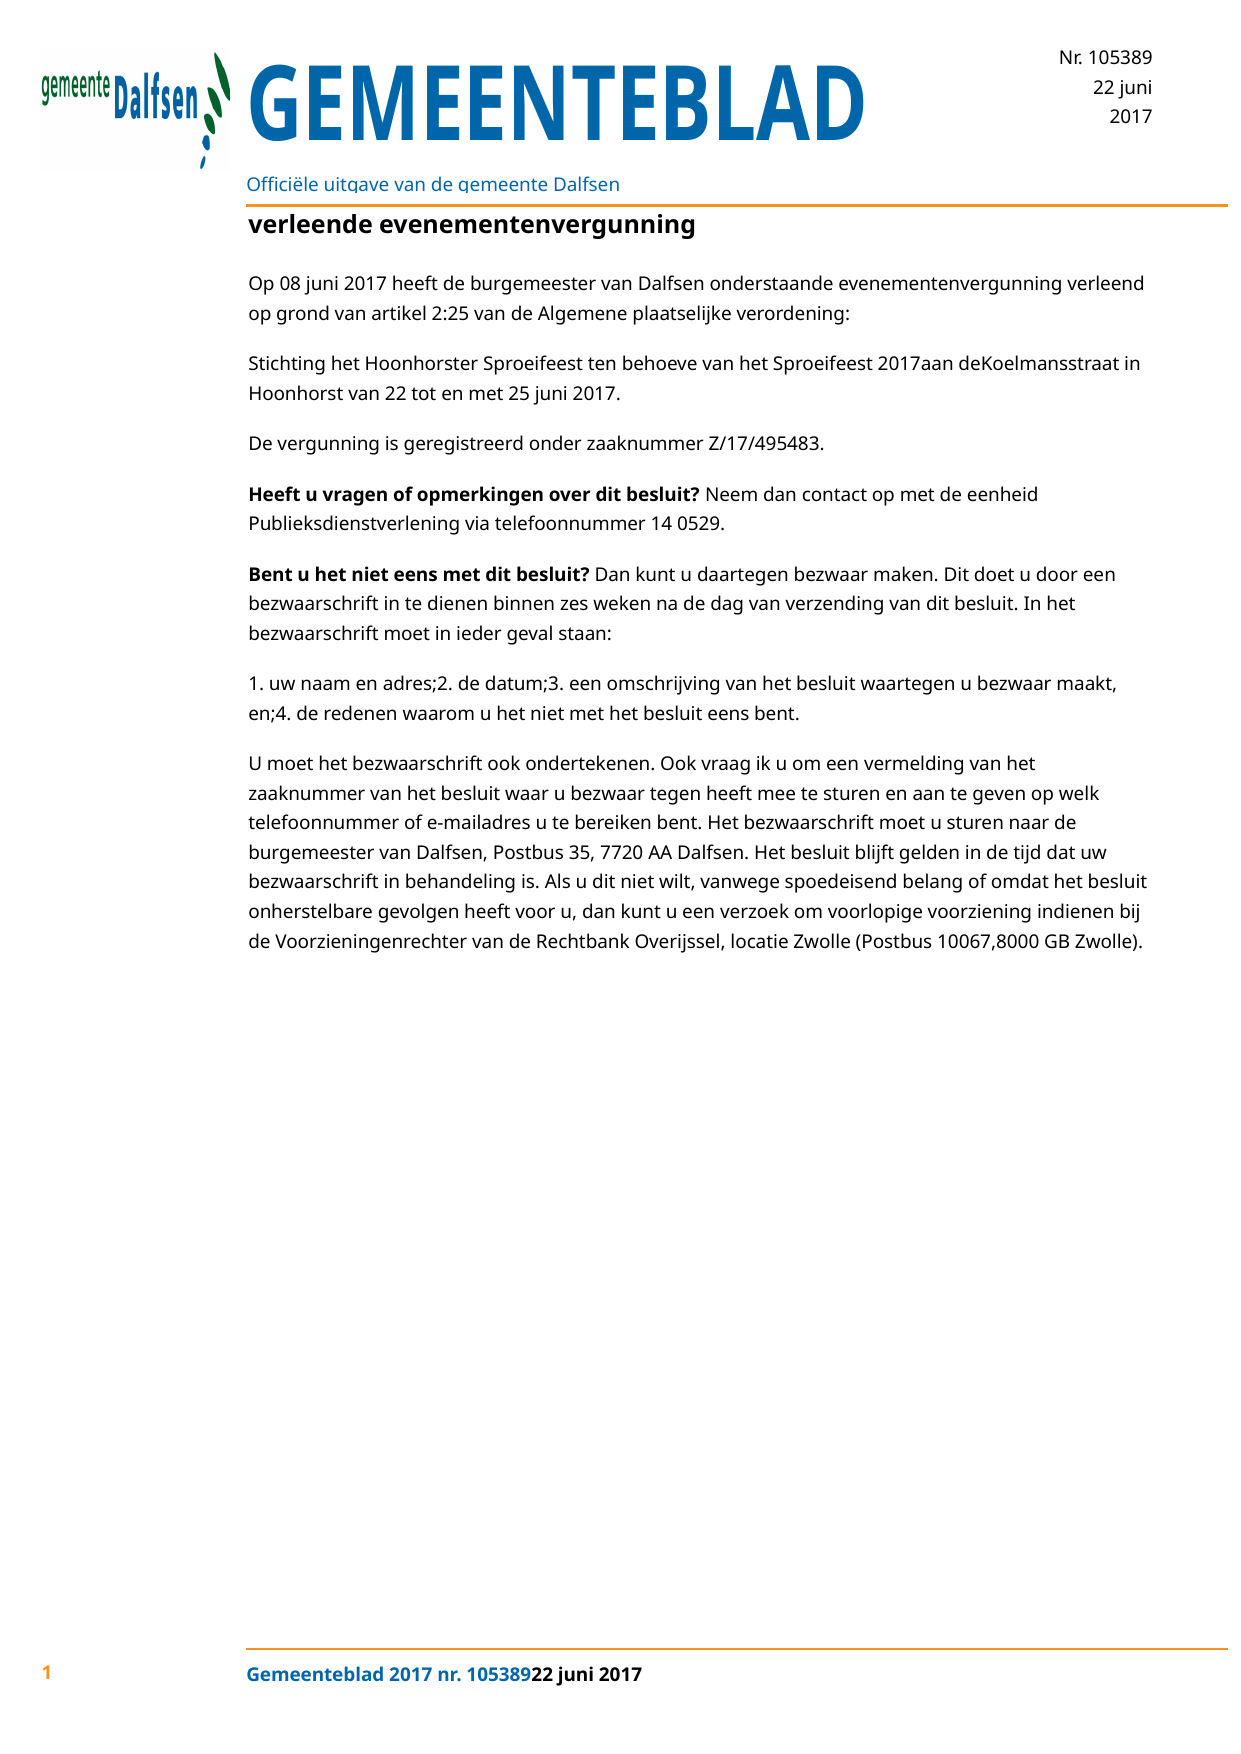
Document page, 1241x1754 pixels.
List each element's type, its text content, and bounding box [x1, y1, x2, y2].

picture [41, 47, 231, 172]
text De vergunning is geregistreerd onder zaaknummer Z/17/495483. [248, 430, 1152, 456]
text Bent u het niet eens met dit besluit? Dan kunt u daartegen bezwaar maken. Dit doet u door een bezwaarschrift in te dienen binnen zes weken na de dag van verzending van dit besluit. In het bezwaarschrift moet in ieder geval staan: [248, 561, 1152, 646]
text Op 08 juni 2017 heeft de burgemeester van Dalfsen onderstaande evenementenvergunning verleend op grond van artikel 2:25 van de Algemene plaatselijke verordening: [248, 270, 1152, 326]
text Stichting het Hoonhorster Sproeifeest ten behoeve van het Sproeifeest 2017aan deKoelmansstraat in Hoonhorst van 22 tot en met 25 juni 2017. [248, 350, 1152, 406]
text U moet het bezwaarschrift ook ondertekenen. Ook vraag ik u om een vermelding van het zaaknummer van het besluit waar u bezwaar tegen heeft mee te sturen en aan te geven op welk telefoonnummer of e-mailadres u te bereiken bent. Het bezwaarschrift moet u sturen naar de burgemeester van Dalfsen, Postbus 35, 7720 AA Dalfsen. Het besluit blijft gelden in de tijd dat uw bezwaarschrift in behandeling is. Als u dit niet wilt, vanwege spoedeisend belang of omdat het besluit onherstelbare gevolgen heeft voor u, dan kunt u een verzoek om voorlopige voorziening indienen bij de Voorzieningenrechter van de Rechtbank Overijssel, locatie Zwolle (Postbus 10067,8000 GB Zwolle). [248, 750, 1152, 953]
text Heeft u vragen of opmerkingen over dit besluit? Neem dan contact op met de eenheid Publieksdienstverlening via telefoonnummer 14 0529. [248, 481, 1152, 536]
text verleende evenementenvergunning [248, 207, 1152, 241]
text 1. uw naam en adres;2. de datum;3. een omschrijving van het besluit waartegen u bezwaar maakt, en;4. de redenen waarom u het niet met het besluit eens bent. [248, 670, 1152, 726]
